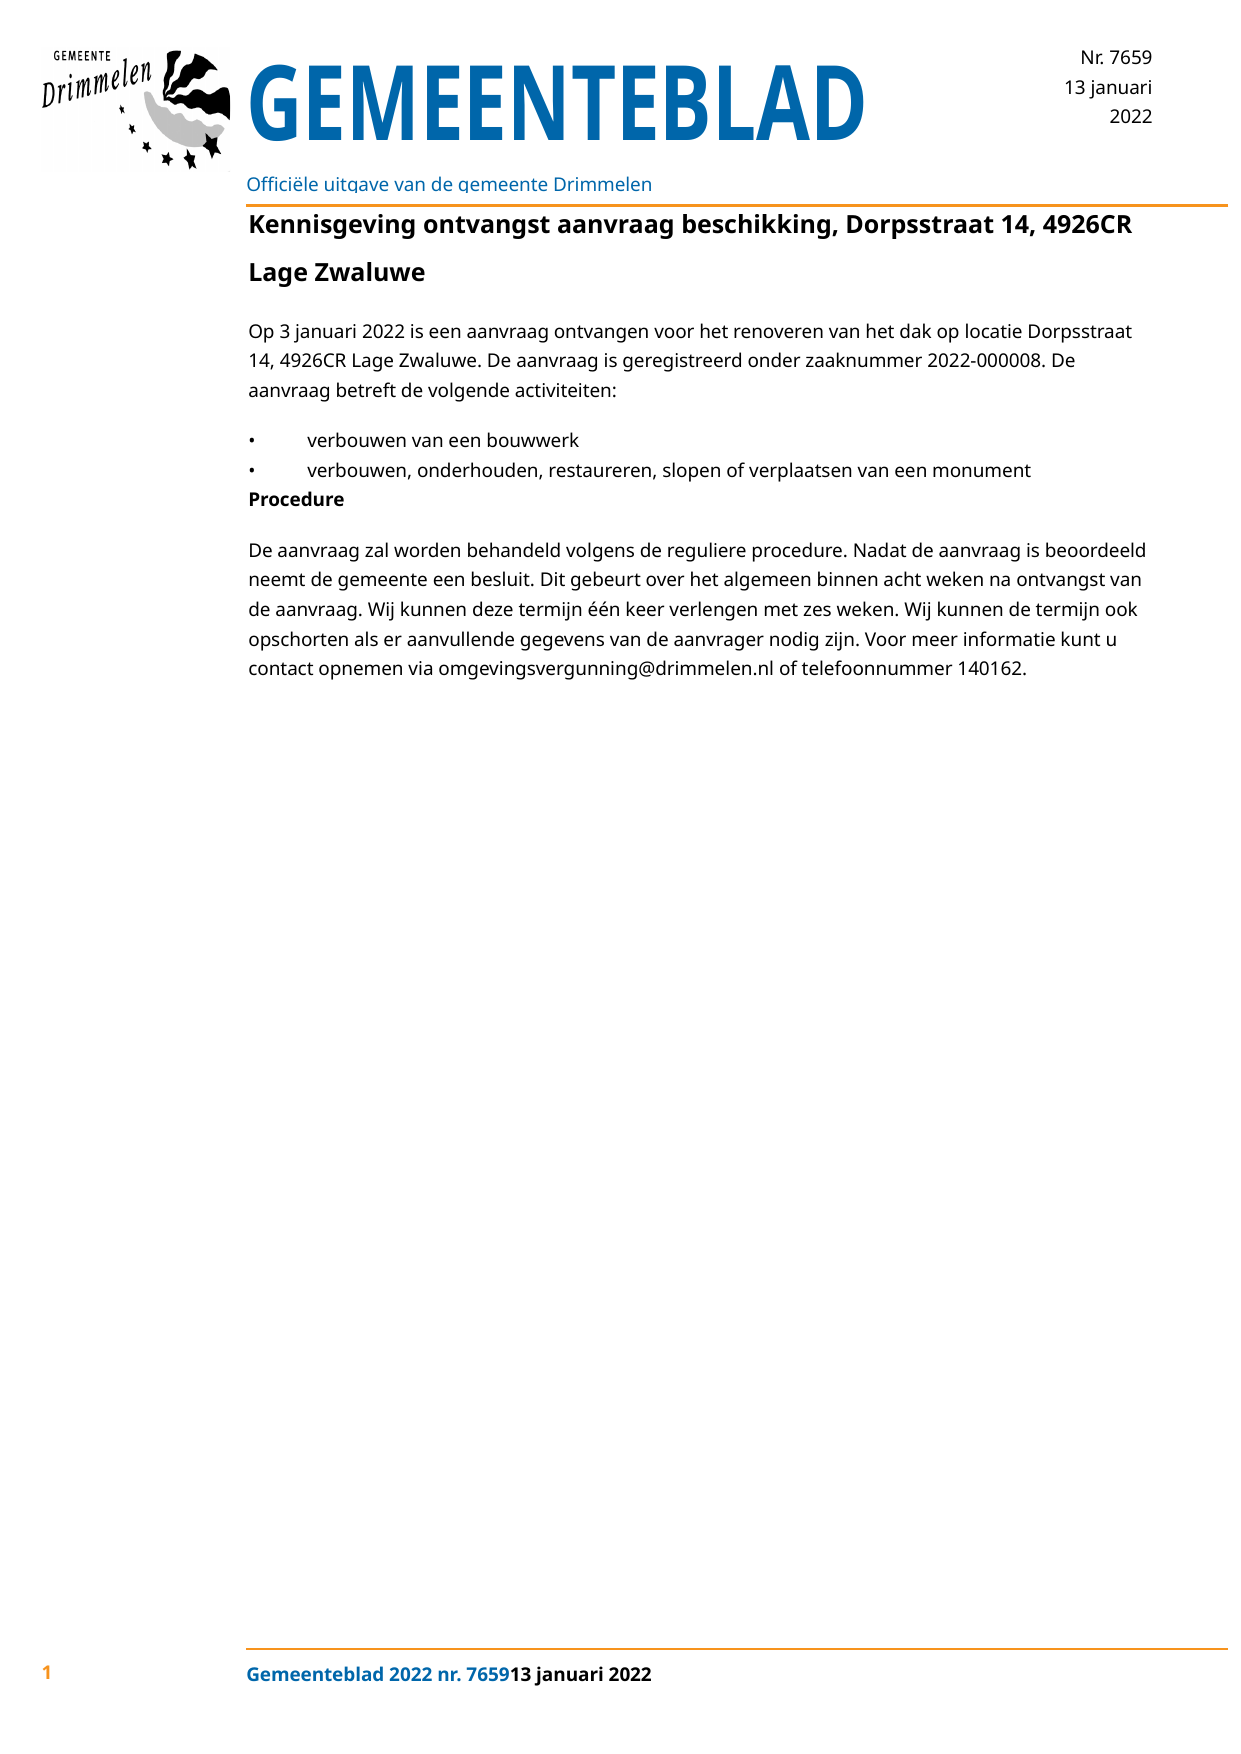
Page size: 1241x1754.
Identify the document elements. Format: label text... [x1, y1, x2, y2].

text De aanvraag zal worden behandeld volgens de reguliere procedure. Nadat de aanvraag is beoordeeld neemt de gemeente een besluit. Dit gebeurt over het algemeen binnen acht weken na ontvangst van de aanvraag. Wij kunnen deze termijn één keer verlengen met zes weken. Wij kunnen de termijn ook opschorten als er aanvullende gegevens van de aanvrager nodig zijn. Voor meer informatie kunt u contact opnemen via omgevingsvergunning@drimmelen.nl of telefoonnummer 140162. [248, 537, 1152, 681]
text Kennisgeving ontvangst aanvraag beschikking, Dorpsstraat 14, 4926CR Lage Zwaluwe [248, 207, 1152, 288]
text Procedure [248, 487, 1152, 512]
list verbouwen van een bouwwerk [248, 427, 1152, 453]
picture [41, 47, 231, 172]
list verbouwen, onderhouden, restaureren, slopen of verplaatsen van een monument [248, 457, 1152, 483]
text Op 3 januari 2022 is een aanvraag ontvangen voor het renoveren van het dak op locatie Dorpsstraat 14, 4926CR Lage Zwaluwe. De aanvraag is geregistreerd onder zaaknummer 2022-000008. De aanvraag betreft de volgende activiteiten: [248, 318, 1152, 403]
